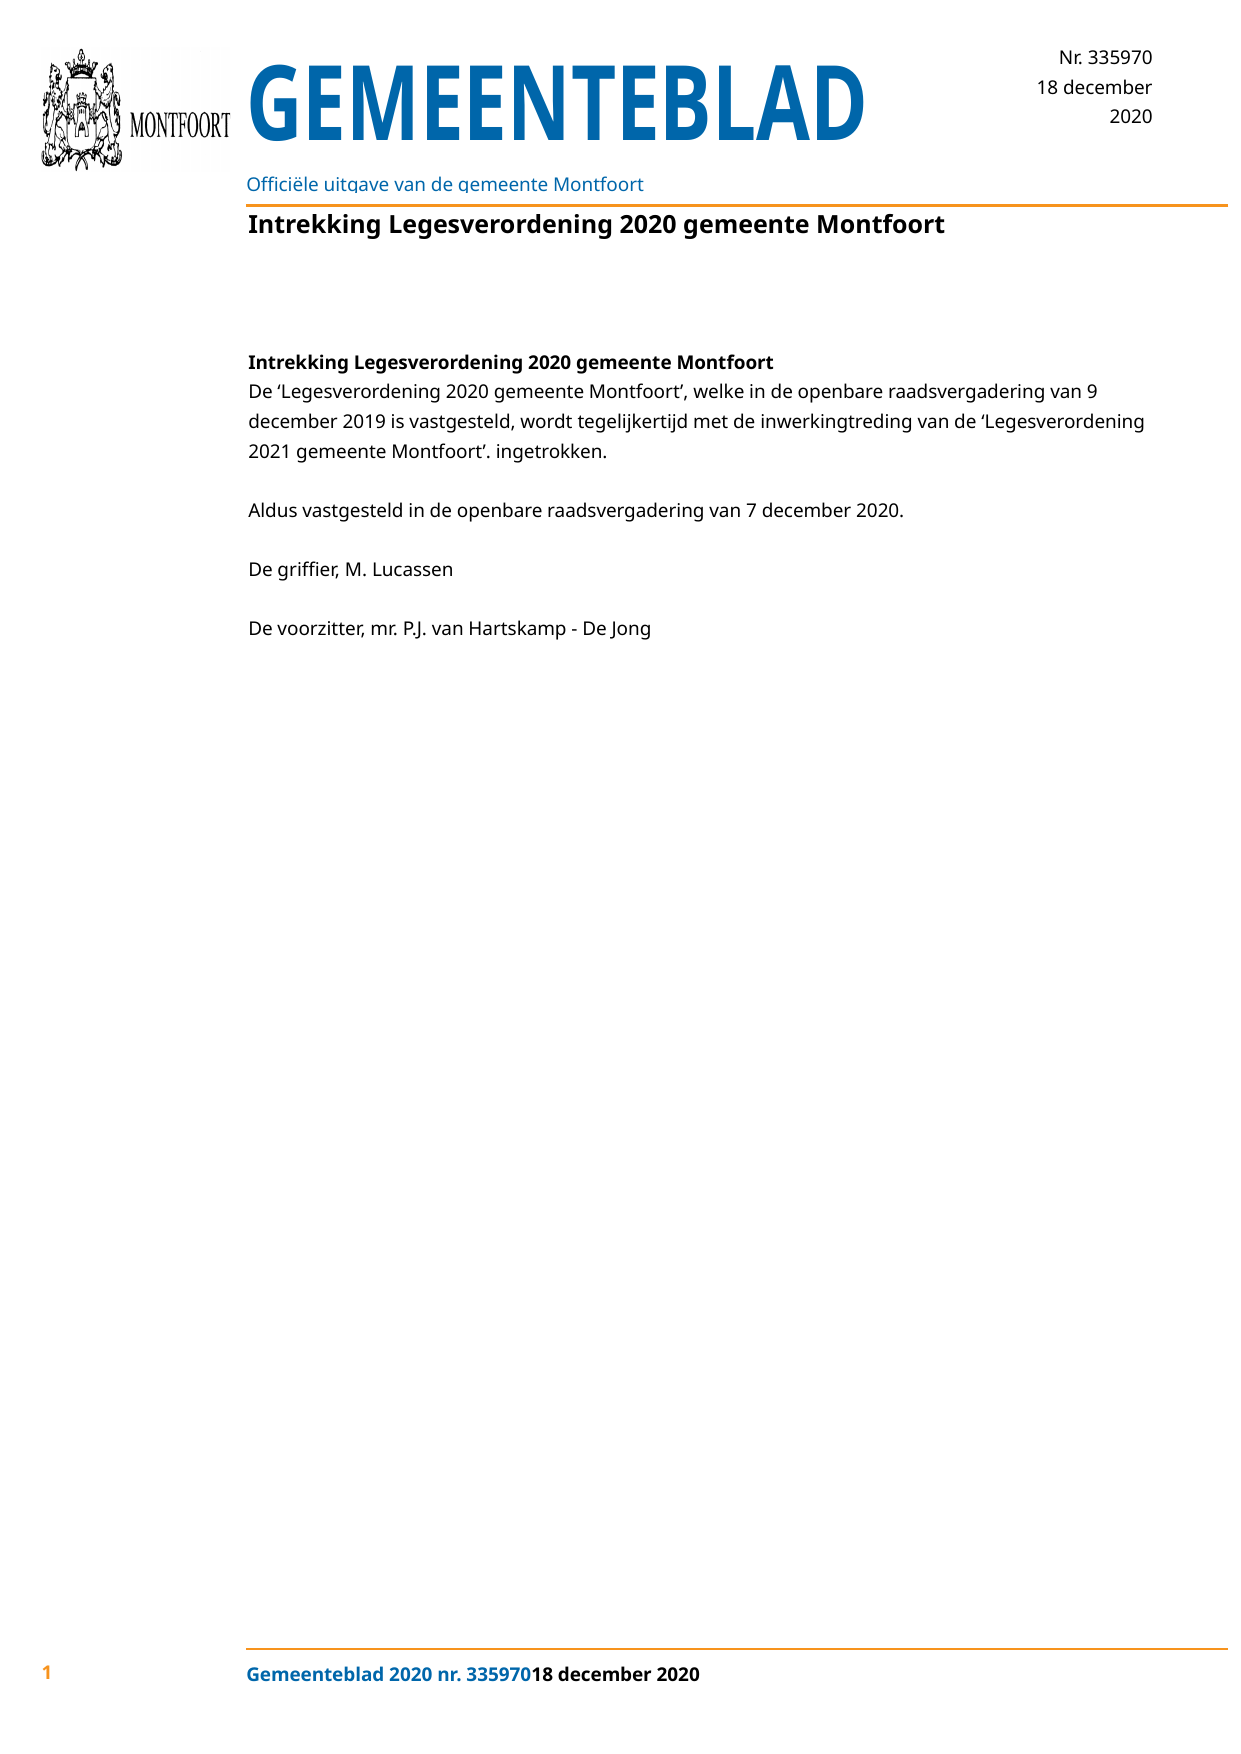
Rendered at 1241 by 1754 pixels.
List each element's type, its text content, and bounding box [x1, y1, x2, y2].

text De voorzitter, mr. P.J. van Hartskamp - De Jong [248, 615, 1152, 641]
picture [41, 47, 231, 172]
text Intrekking Legesverordening 2020 gemeente Montfoort [248, 207, 1152, 241]
text Intrekking Legesverordening 2020 gemeente Montfoort [248, 349, 1152, 375]
text De griffier, M. Lucassen [248, 556, 1152, 582]
text Aldus vastgesteld in de openbare raadsvergadering van 7 december 2020. [248, 497, 1152, 523]
text De ‘Legesverordening 2020 gemeente Montfoort’, welke in de openbare raadsvergadering van 9 december 2019 is vastgesteld, wordt tegelijkertijd met de inwerkingtreding van de ‘Legesverordening 2021 gemeente Montfoort’. ingetrokken. [248, 379, 1152, 464]
